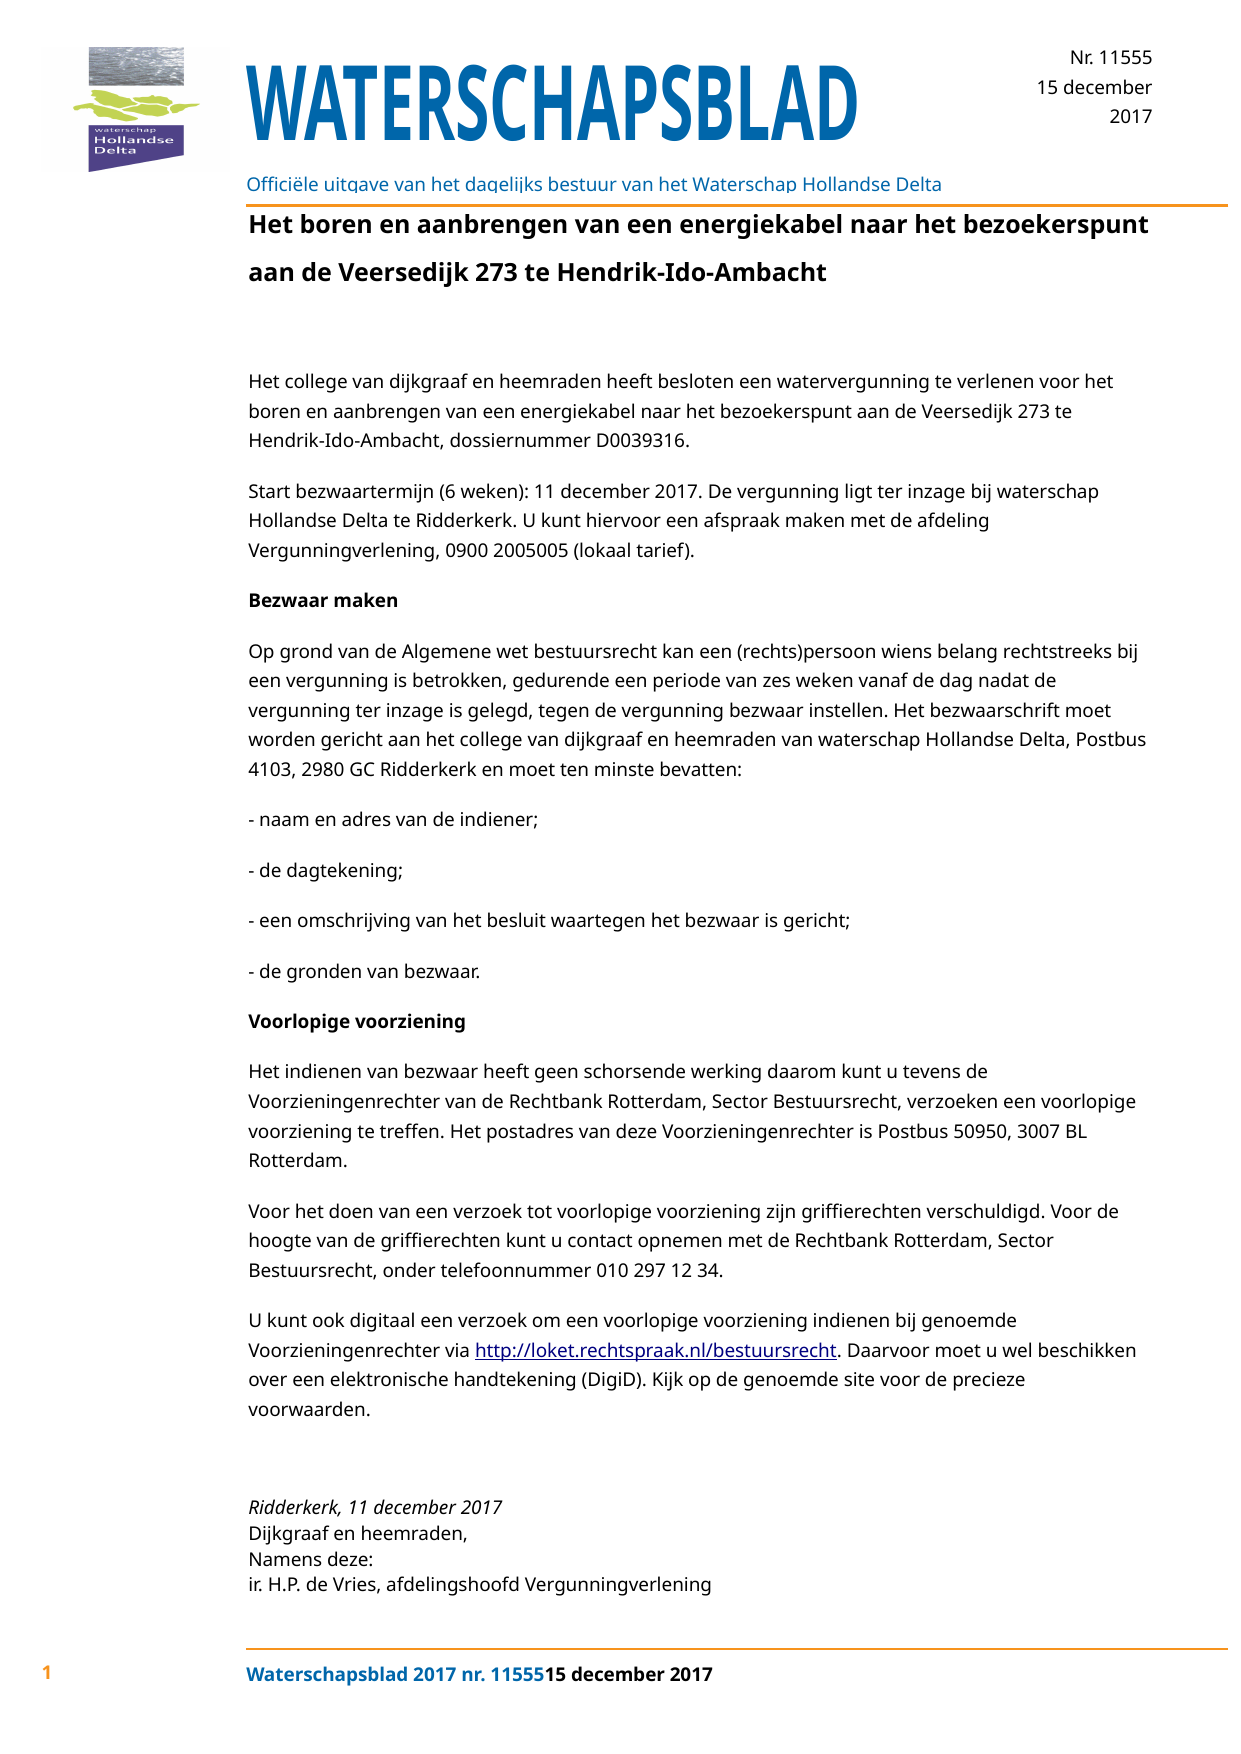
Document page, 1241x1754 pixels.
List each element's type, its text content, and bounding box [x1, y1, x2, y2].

picture [41, 47, 231, 172]
text - een omschrijving van het besluit waartegen het bezwaar is gericht; [248, 907, 1152, 933]
text Ridderkerk, 11 december 2017 [248, 1494, 1152, 1520]
text Het indienen van bezwaar heeft geen schorsende werking daarom kunt u tevens de Voorzieningenrechter van de Rechtbank Rotterdam, Sector Bestuursrecht, verzoeken een voorlopige voorziening te treffen. Het postadres van deze Voorzieningenrechter is Postbus 50950, 3007 BL Rotterdam. [248, 1059, 1152, 1173]
text Op grond van de Algemene wet bestuursrecht kan een (rechts)persoon wiens belang rechtstreeks bij een vergunning is betrokken, gedurende een periode van zes weken vanaf de dag nadat de vergunning ter inzage is gelegd, tegen de vergunning bezwaar instellen. Het bezwaarschrift moet worden gericht aan het college van dijkgraaf en heemraden van waterschap Hollandse Delta, Postbus 4103, 2980 GC Ridderkerk en moet ten minste bevatten: [248, 638, 1152, 782]
text Namens deze: [248, 1546, 1152, 1572]
text ir. H.P. de Vries, afdelingshoofd Vergunningverlening [248, 1572, 1152, 1597]
text Voorlopige voorziening [248, 1008, 1152, 1034]
text - naam en adres van de indiener; [248, 807, 1152, 832]
text Start bezwaartermijn (6 weken): 11 december 2017. De vergunning ligt ter inzage bij waterschap Hollandse Delta te Ridderkerk. U kunt hiervoor een afspraak maken met de afdeling Vergunningverlening, 0900 2005005 (lokaal tarief). [248, 478, 1152, 563]
text U kunt ook digitaal een verzoek om een voorlopige voorziening indienen bij genoemde Voorzieningenrechter via http://loket.rechtspraak.nl/bestuursrecht. Daarvoor moet u wel beschikken over een elektronische handtekening (DigiD). Kijk op de genoemde site voor de precieze voorwaarden. [248, 1307, 1152, 1422]
text Bezwaar maken [248, 587, 1152, 613]
text Dijkgraaf en heemraden, [248, 1520, 1152, 1546]
text Voor het doen van een verzoek tot voorlopige voorziening zijn griffierechten verschuldigd. Voor de hoogte van de griffierechten kunt u contact opnemen met de Rechtbank Rotterdam, Sector Bestuursrecht, onder telefoonnummer 010 297 12 34. [248, 1198, 1152, 1283]
text - de dagtekening; [248, 857, 1152, 883]
text Het boren en aanbrengen van een energiekabel naar het bezoekerspunt aan de Veersedijk 273 te Hendrik-Ido-Ambacht [248, 207, 1152, 288]
text Het college van dijkgraaf en heemraden heeft besloten een watervergunning te verlenen voor het boren en aanbrengen van een energiekabel naar het bezoekerspunt aan de Veersedijk 273 te Hendrik-Ido-Ambacht, dossiernummer D0039316. [248, 368, 1152, 453]
text - de gronden van bezwaar. [248, 958, 1152, 984]
